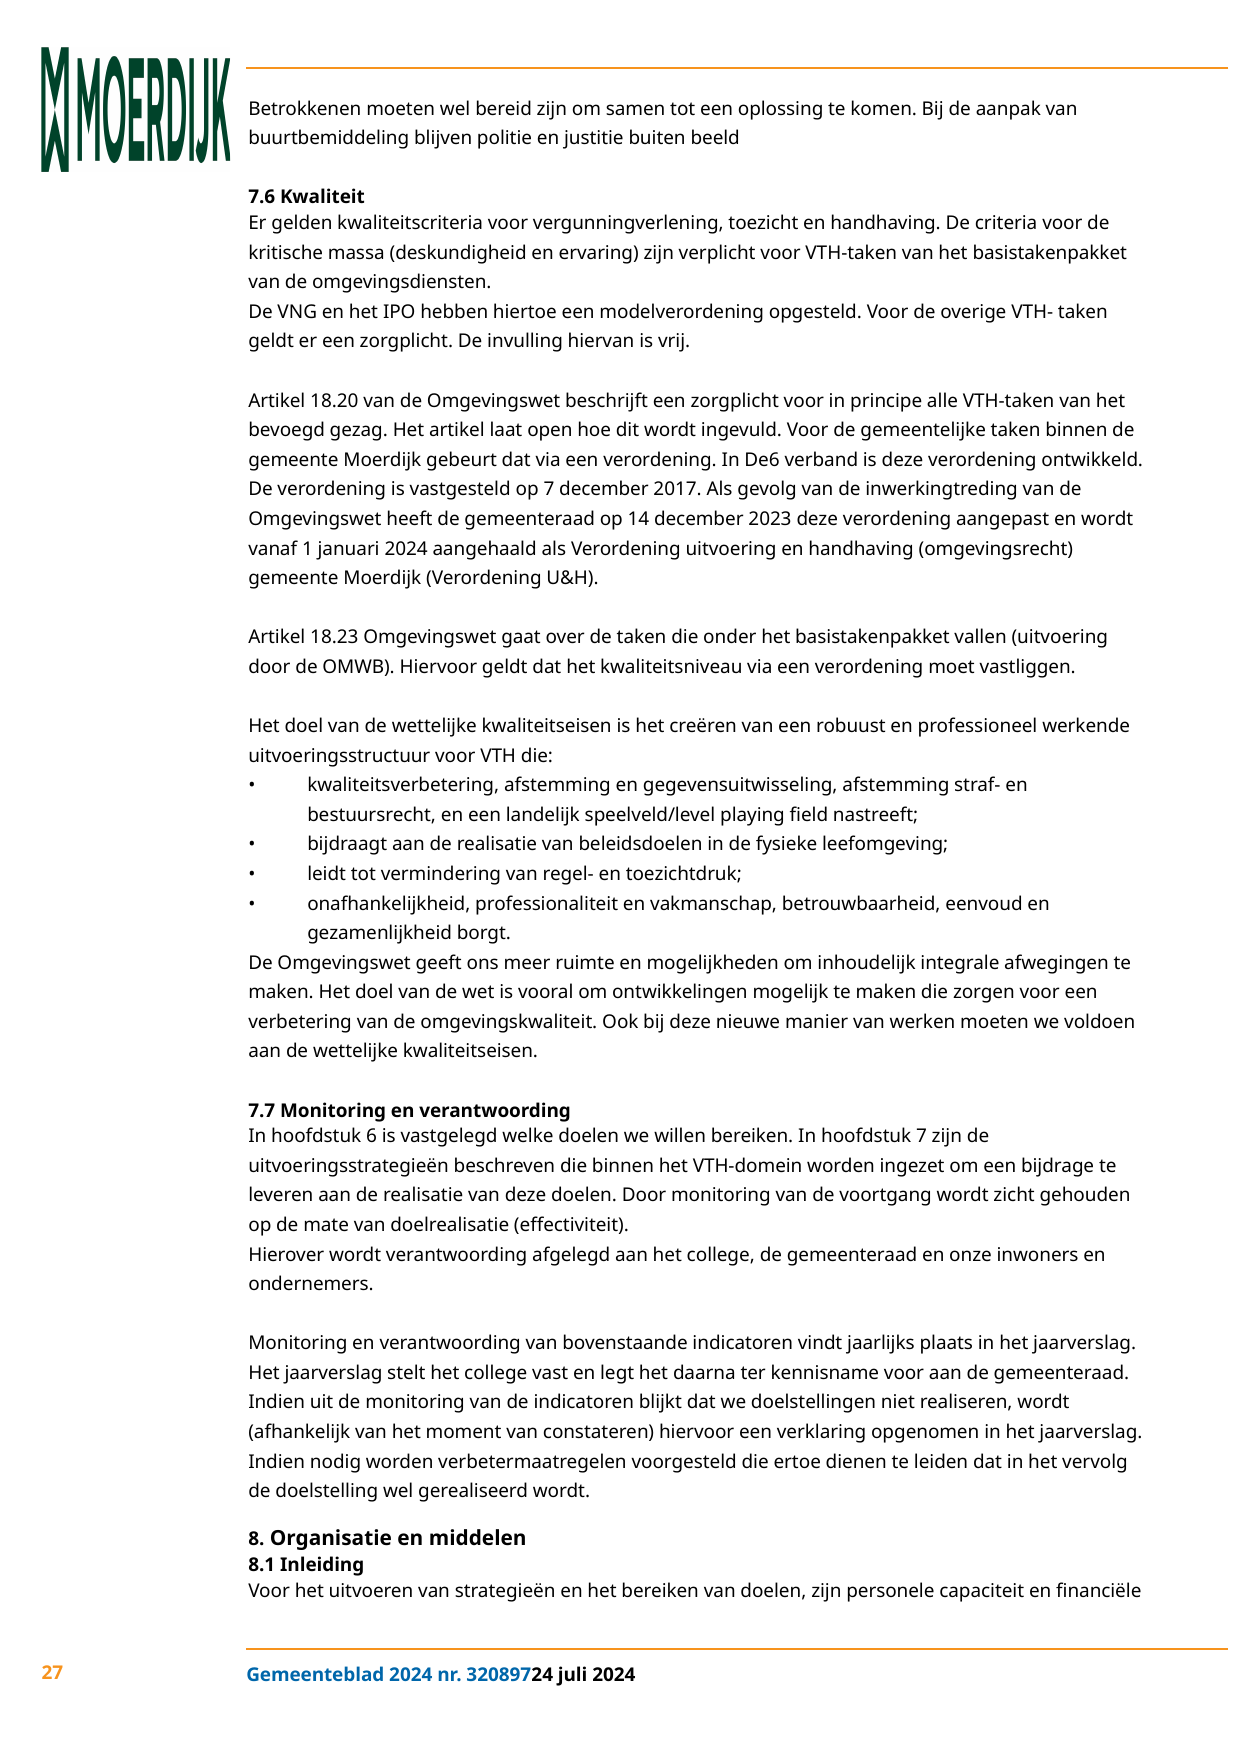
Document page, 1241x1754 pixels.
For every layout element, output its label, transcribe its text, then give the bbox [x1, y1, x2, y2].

text De Omgevingswet geeft ons meer ruimte en mogelijkheden om inhoudelijk integrale afwegingen te maken. Het doel van de wet is vooral om ontwikkelingen mogelijk te maken die zorgen voor een verbetering van de omgevingskwaliteit. Ook bij deze nieuwe manier van werken moeten we voldoen aan de wettelijke kwaliteitseisen. [248, 949, 1152, 1063]
text 8.1 Inleiding [248, 1552, 1152, 1577]
text Het doel van de wettelijke kwaliteitseisen is het creëren van een robuust en professioneel werkende uitvoeringsstructuur voor VTH die: [248, 712, 1152, 767]
list leidt tot vermindering van regel- en toezichtdruk; [248, 860, 1152, 886]
text 8. Organisatie en middelen [248, 1523, 1152, 1552]
text Voor het uitvoeren van strategieën en het bereiken van doelen, zijn personele capaciteit en financiële [248, 1577, 1152, 1603]
text 7.7 Monitoring en verantwoording [248, 1097, 1152, 1122]
text Artikel 18.20 van de Omgevingswet beschrijft een zorgplicht voor in principe alle VTH-taken van het bevoegd gezag. Het artikel laat open hoe dit wordt ingevuld. Voor de gemeentelijke taken binnen de gemeente Moerdijk gebeurt dat via een verordening. In De6 verband is deze verordening ontwikkeld. De verordening is vastgesteld op 7 december 2017. Als gevolg van de inwerkingtreding van de Omgevingswet heeft de gemeenteraad op 14 december 2023 deze verordening aangepast en wordt vanaf 1 januari 2024 aangehaald als Verordening uitvoering en handhaving (omgevingsrecht) gemeente Moerdijk (Verordening U&H). [248, 387, 1152, 590]
text Hierover wordt verantwoording afgelegd aan het college, de gemeenteraad en onze inwoners en ondernemers. [248, 1241, 1152, 1296]
text Monitoring en verantwoording van bovenstaande indicatoren vindt jaarlijks plaats in het jaarverslag. Het jaarverslag stelt het college vast en legt het daarna ter kennisname voor aan de gemeenteraad. Indien uit de monitoring van de indicatoren blijkt dat we doelstellingen niet realiseren, wordt (afhankelijk van het moment van constateren) hiervoor een verklaring opgenomen in het jaarverslag. Indien nodig worden verbetermaatregelen voorgesteld die ertoe dienen te leiden dat in het vervolg de doelstelling wel gerealiseerd wordt. [248, 1329, 1152, 1503]
list bijdraagt aan de realisatie van beleidsdoelen in de fysieke leefomgeving; [248, 831, 1152, 856]
text Betrokkenen moeten wel bereid zijn om samen tot een oplossing te komen. Bij de aanpak van buurtbemiddeling blijven politie en justitie buiten beeld [248, 95, 1152, 150]
list onafhankelijkheid, professionaliteit en vakmanschap, betrouwbaarheid, eenvoud en gezamenlijkheid borgt. [248, 890, 1152, 945]
list kwaliteitsverbetering, afstemming en gegevensuitwisseling, afstemming straf- en bestuursrecht, en een landelijk speelveld/level playing field nastreeft; [248, 771, 1152, 827]
text Er gelden kwaliteitscriteria voor vergunningverlening, toezicht en handhaving. De criteria voor de kritische massa (deskundigheid en ervaring) zijn verplicht voor VTH-taken van het basistakenpakket van de omgevingsdiensten. [248, 209, 1152, 294]
text In hoofdstuk 6 is vastgelegd welke doelen we willen bereiken. In hoofdstuk 7 zijn de uitvoeringsstrategieën beschreven die binnen het VTH-domein worden ingezet om een bijdrage te leveren aan de realisatie van deze doelen. Door monitoring van de voortgang wordt zicht gehouden op de mate van doelrealisatie (effectiviteit). [248, 1122, 1152, 1237]
text De VNG en het IPO hebben hiertoe een modelverordening opgesteld. Voor de overige VTH- taken geldt er een zorgplicht. De invulling hiervan is vrij. [248, 298, 1152, 353]
text Artikel 18.23 Omgevingswet gaat over de taken die onder het basistakenpakket vallen (uitvoering door de OMWB). Hiervoor geldt dat het kwaliteitsniveau via een verordening moet vastliggen. [248, 623, 1152, 679]
picture [41, 47, 231, 172]
text 7.6 Kwaliteit [248, 183, 1152, 209]
